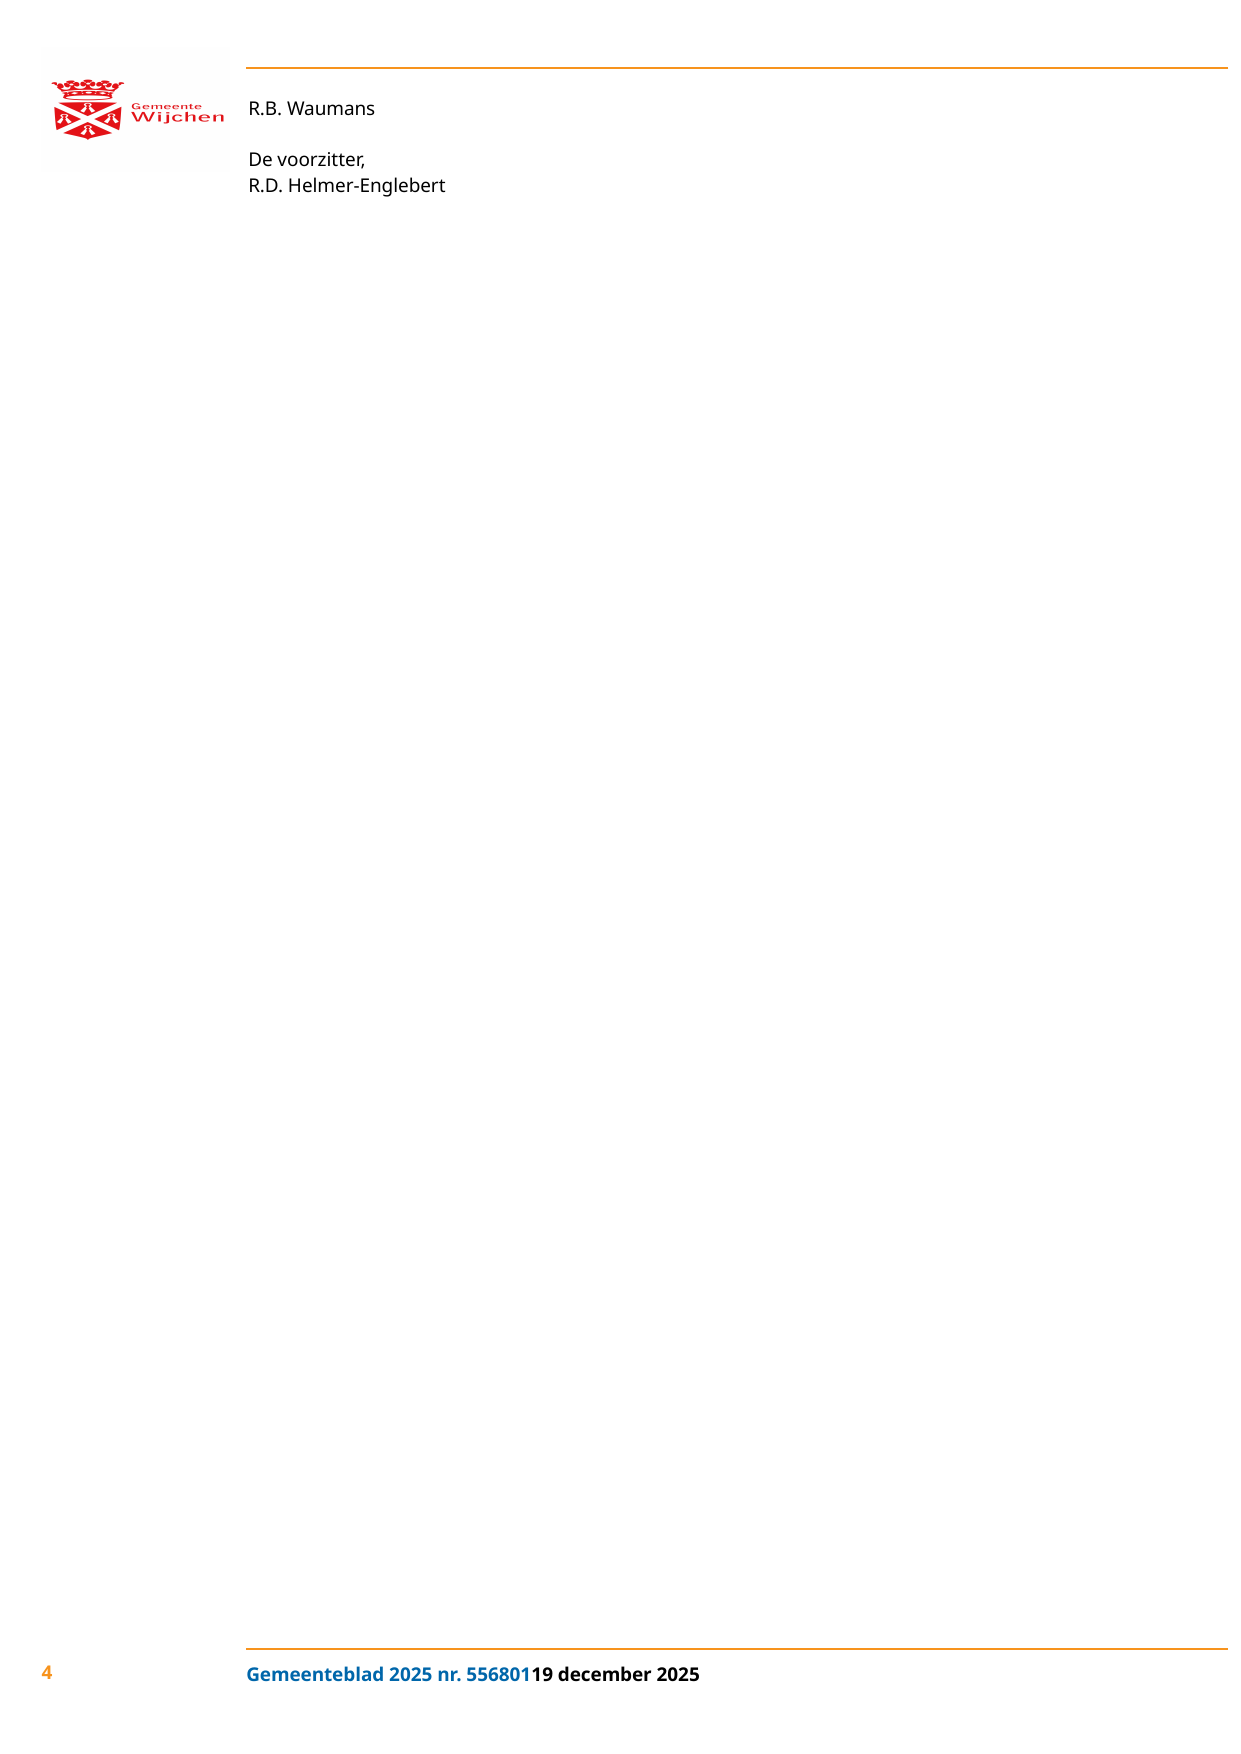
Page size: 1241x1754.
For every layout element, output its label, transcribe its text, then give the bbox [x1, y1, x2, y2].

text De voorzitter, [248, 146, 1152, 172]
picture [41, 47, 231, 172]
text R.D. Helmer-Englebert [248, 172, 1152, 198]
text R.B. Waumans [248, 95, 1152, 121]
